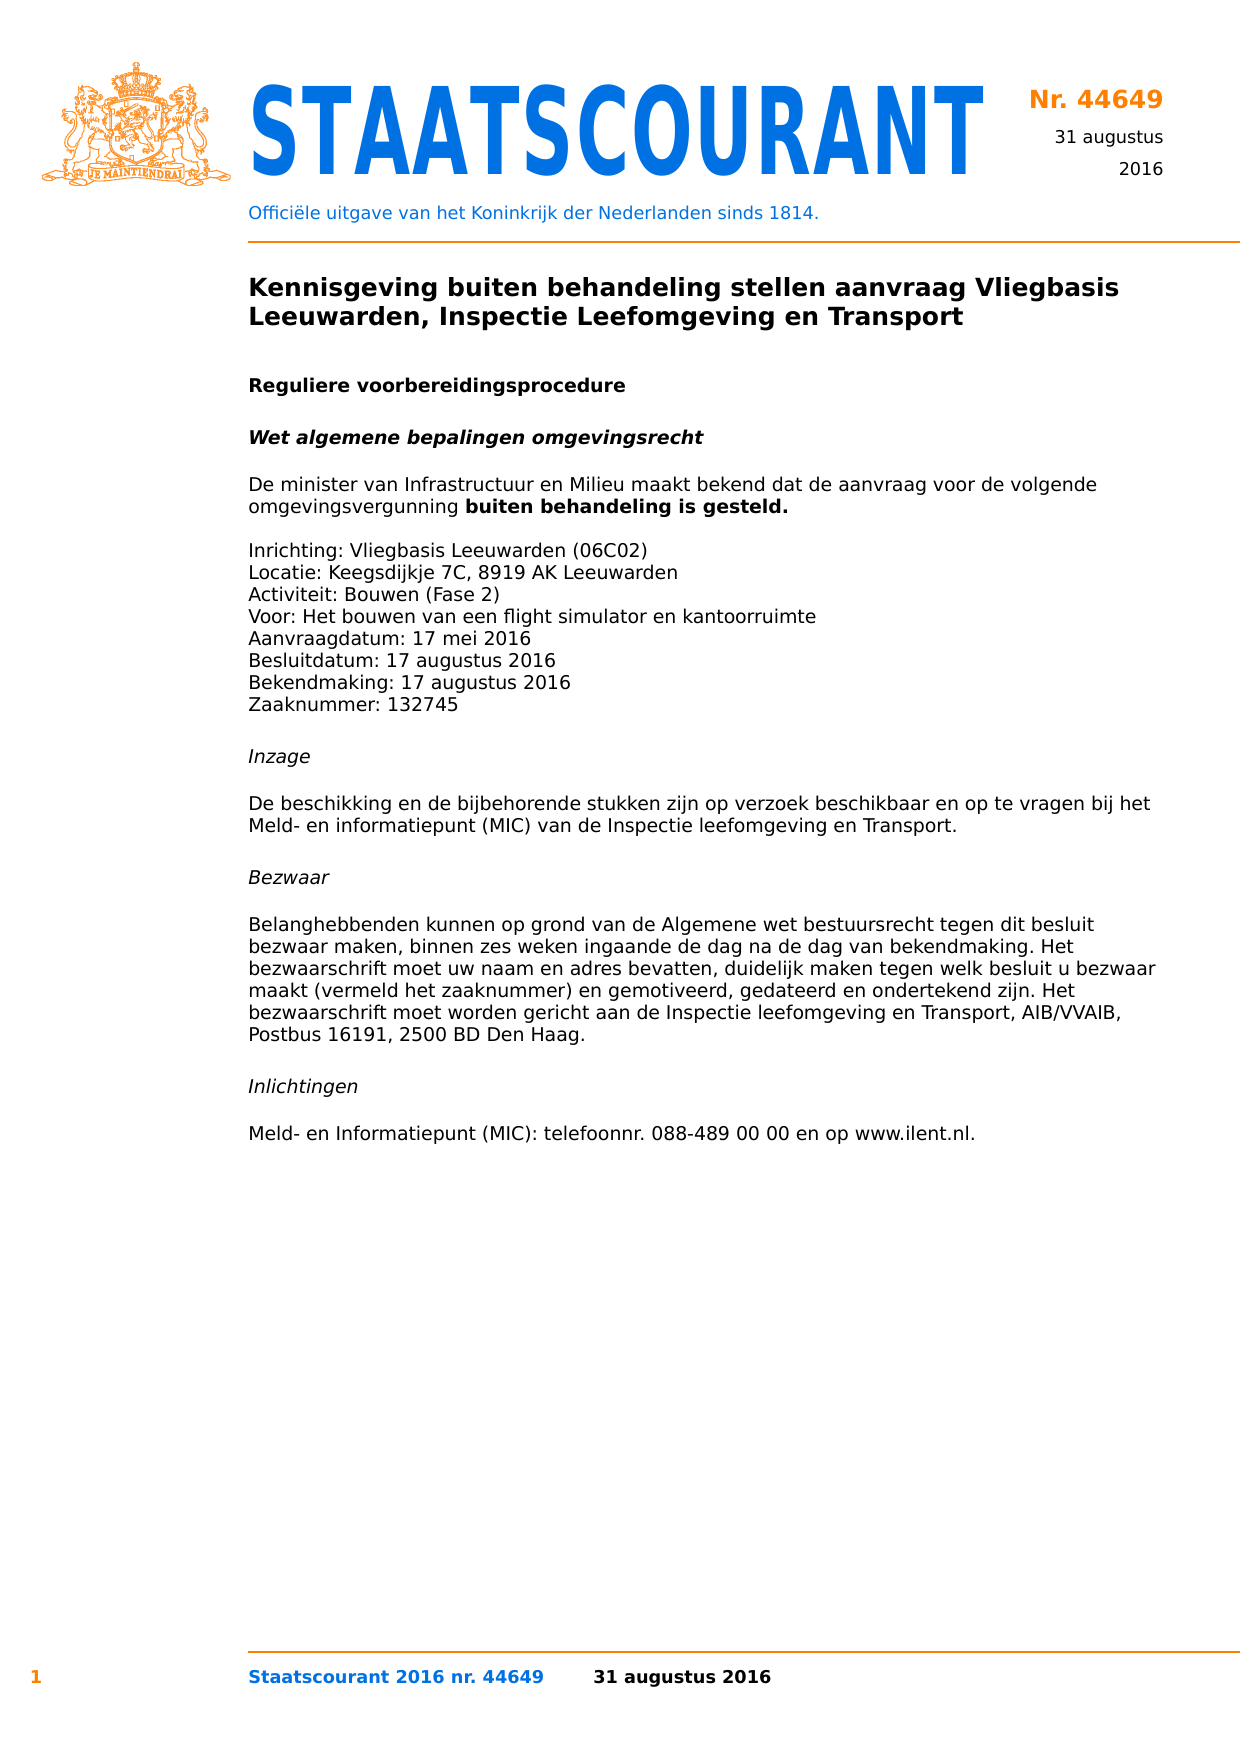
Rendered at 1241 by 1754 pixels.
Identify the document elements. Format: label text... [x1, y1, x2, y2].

table_cell 2016 [998, 153, 1240, 203]
text Locatie: Keegsdijkje 7C, 8919 AK Leeuwarden [248, 562, 1163, 584]
subtitle Inzage [248, 746, 1163, 768]
table_header STAATSCOURANT [248, 62, 998, 203]
table_cell Officiële uitgave van het Koninkrijk der Nederlanden sinds 1814. [248, 203, 1240, 241]
text De beschikking en de bijbehorende stukken zijn op verzoek beschikbaar en op te vragen bij het Meld- en informatiepunt (MIC) van de Inspectie leefomgeving en Transport. [248, 793, 1163, 837]
text De minister van Infrastructuur en Milieu maakt bekend dat de aanvraag voor de volgende omgevingsvergunning buiten behandeling is gesteld. [248, 474, 1163, 518]
text Inrichting: Vliegbasis Leeuwarden (06C02) [248, 540, 1163, 562]
text Activiteit: Bouwen (Fase 2) [248, 584, 1163, 606]
picture [41, 62, 231, 186]
text Meld- en Informatiepunt (MIC): telefoonnr. 088-489 00 00 en op www.ilent.nl. [248, 1122, 1163, 1144]
text Besluitdatum: 17 augustus 2016 [248, 650, 1163, 672]
text Belanghebbenden kunnen op grond van de Algemene wet bestuursrecht tegen dit besluit bezwaar maken, binnen zes weken ingaande de dag na de dag van bekendmaking. Het bezwaarschrift moet uw naam en adres bevatten, duidelijk maken tegen welk besluit u bezwaar maakt (vermeld het zaaknummer) en gemotiveerd, gedateerd en ondertekend zijn. Het bezwaarschrift moet worden gericht aan de Inspectie leefomgeving en Transport, AIB/VVAIB, Postbus 16191, 2500 BD Den Haag. [248, 914, 1163, 1046]
text Aanvraagdatum: 17 mei 2016 [248, 628, 1163, 650]
subtitle Wet algemene bepalingen omgevingsrecht [248, 427, 1163, 449]
table_cell 31 augustus [998, 121, 1240, 153]
table_header Nr. 44649 [998, 62, 1240, 121]
subtitle Bezwaar [248, 867, 1163, 889]
text Zaaknummer: 132745 [248, 694, 1163, 716]
subtitle Kennisgeving buiten behandeling stellen aanvraag Vliegbasis Leeuwarden, Inspectie Leefomgeving en Transport [248, 273, 1163, 331]
table_header [25, 62, 248, 241]
text Voor: Het bouwen van een flight simulator en kantoorruimte [248, 606, 1163, 628]
subtitle Reguliere voorbereidingsprocedure [248, 375, 1163, 397]
subtitle Inlichtingen [248, 1076, 1163, 1097]
text Bekendmaking: 17 augustus 2016 [248, 672, 1163, 694]
